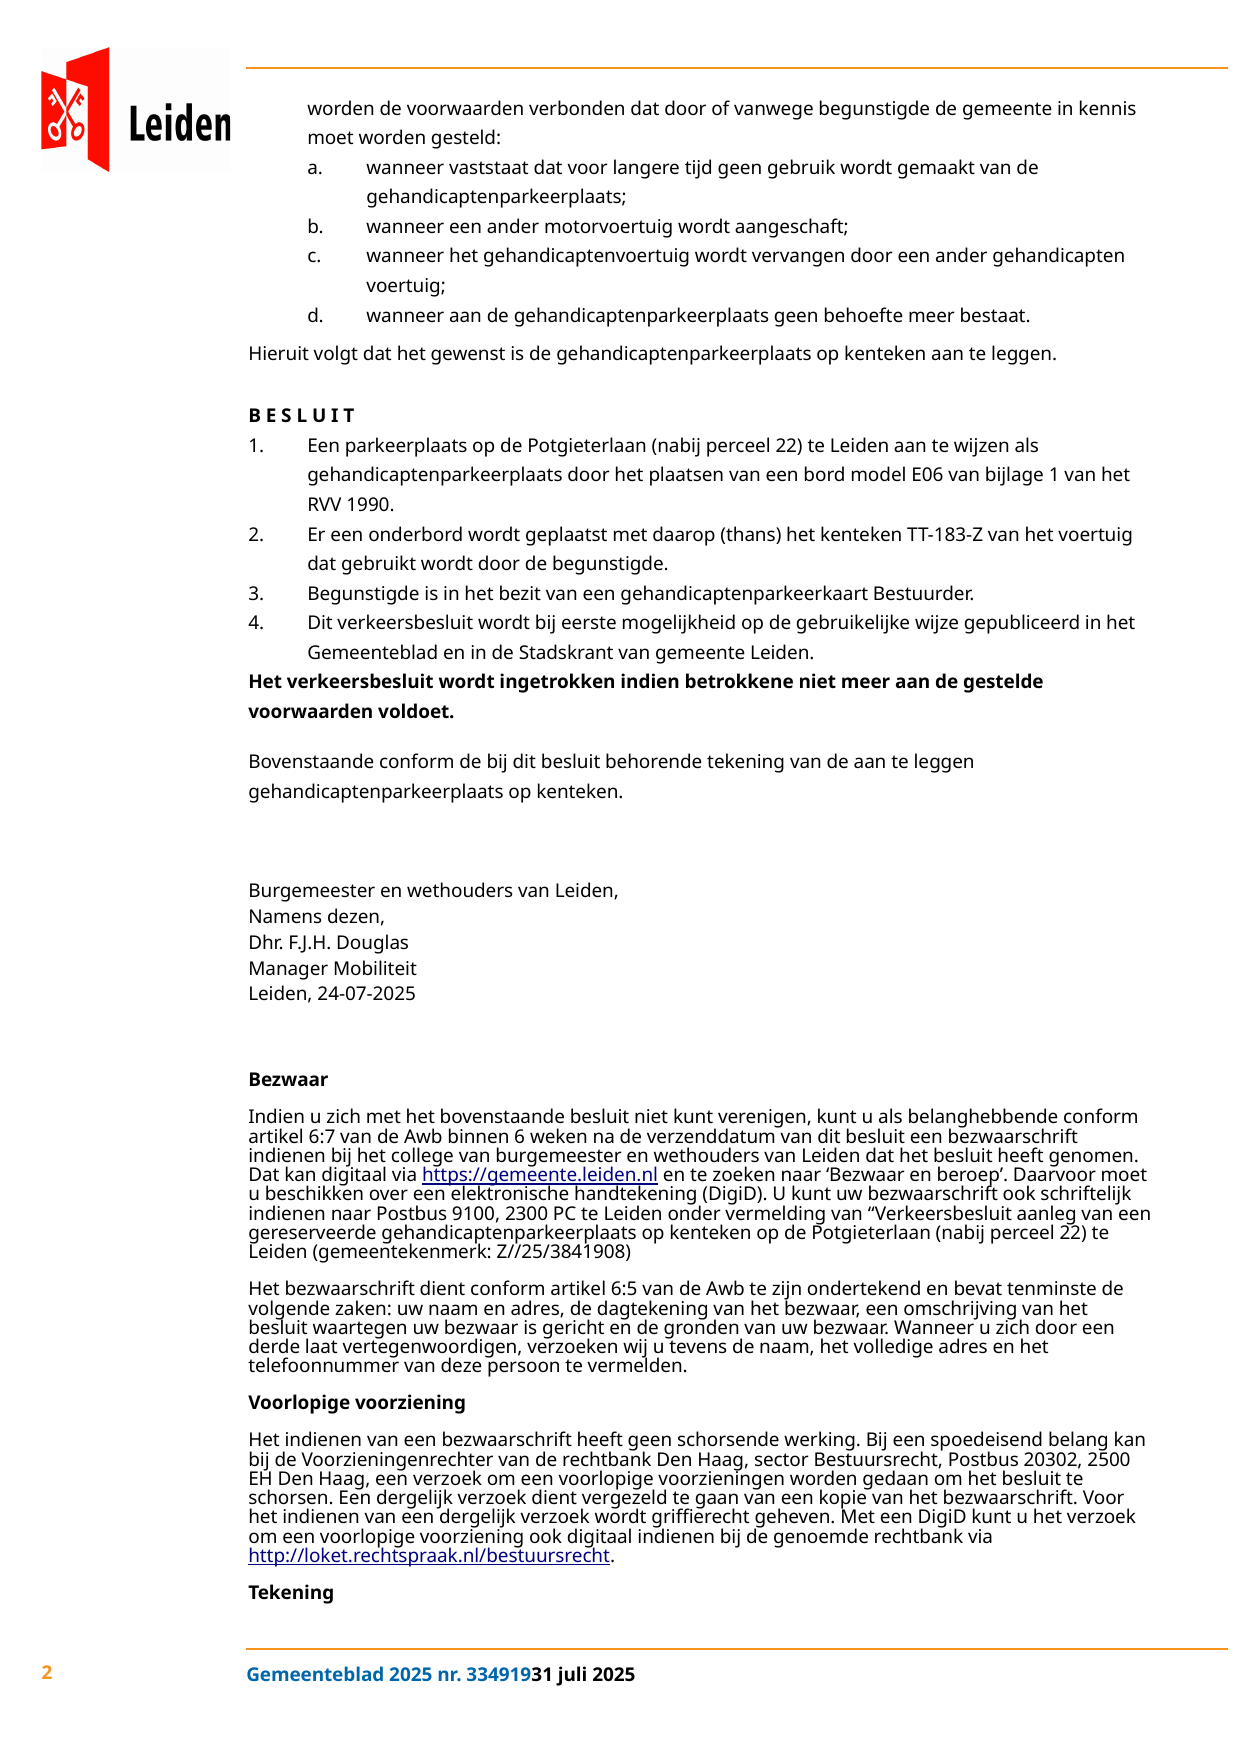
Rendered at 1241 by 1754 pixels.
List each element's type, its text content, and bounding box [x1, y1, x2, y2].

text Het indienen van een bezwaarschrift heeft geen schorsende werking. Bij een spoedeisend belang kan bij de Voorzieningenrechter van de rechtbank Den Haag, sector Bestuursrecht, Postbus 20302, 2500 EH Den Haag, een verzoek om een voorlopige voorzieningen worden gedaan om het besluit te schorsen. Een dergelijk verzoek dient vergezeld te gaan van een kopie van het bezwaarschrift. Voor het indienen van een dergelijk verzoek wordt griffierecht geheven. Met een DigiD kunt u het verzoek om een voorlopige voorziening ook digitaal indienen bij de genoemde rechtbank via http://loket.rechtspraak.nl/bestuursrecht. [248, 1431, 1152, 1566]
list Begunstigde is in het bezit van een gehandicaptenparkeerkaart Bestuurder. [248, 580, 1152, 606]
text Het verkeersbesluit wordt ingetrokken indien betrokkene niet meer aan de gestelde voorwaarden voldoet. [248, 669, 1152, 724]
text Voorlopige voorziening [248, 1394, 1152, 1413]
list wanneer aan de gehandicaptenparkeerplaats geen behoefte meer bestaat. [307, 302, 1152, 328]
list Er een onderbord wordt geplaatst met daarop (thans) het kenteken TT-183-Z van het voertuig dat gebruikt wordt door de begunstigde. [248, 521, 1152, 576]
list worden de voorwaarden verbonden dat door of vanwege begunstigde de gemeente in kennis moet worden gesteld: [248, 95, 1152, 150]
text Bezwaar [248, 1071, 1152, 1091]
text Tekening [248, 1584, 1152, 1603]
list Dit verkeersbesluit wordt bij eerste mogelijkheid op de gebruikelijke wijze gepubliceerd in het Gemeenteblad en in de Stadskrant van gemeente Leiden. [248, 609, 1152, 665]
text Leiden, 24-07-2025 [248, 981, 1152, 1006]
text Burgemeester en wethouders van Leiden, [248, 878, 1152, 903]
text Namens dezen, [248, 903, 1152, 929]
text Manager Mobiliteit [248, 955, 1152, 981]
list wanneer het gehandicaptenvoertuig wordt vervangen door een ander gehandicapten voertuig; [307, 243, 1152, 298]
text Het bezwaarschrift dient conform artikel 6:5 van de Awb te zijn ondertekend en bevat tenminste de volgende zaken: uw naam en adres, de dagtekening van het bezwaar, een omschrijving van het besluit waartegen uw bezwaar is gericht en de gronden van uw bezwaar. Wanneer u zich door een derde laat vertegenwoordigen, verzoeken wij u tevens de naam, het volledige adres en het telefoonnummer van deze persoon te vermelden. [248, 1280, 1152, 1377]
text Hieruit volgt dat het gewenst is de gehandicaptenparkeerplaats op kenteken aan te leggen. [248, 340, 1152, 366]
picture [41, 47, 231, 172]
list Een parkeerplaats op de Potgieterlaan (nabij perceel 22) te Leiden aan te wijzen als gehandicaptenparkeerplaats door het plaatsen van een bord model E06 van bijlage 1 van het RVV 1990. [248, 432, 1152, 517]
text Bovenstaande conform de bij dit besluit behorende tekening van de aan te leggen gehandicaptenparkeerplaats op kenteken. [248, 749, 1152, 804]
list wanneer vaststaat dat voor langere tijd geen gebruik wordt gemaakt van de gehandicaptenparkeerplaats; [307, 154, 1152, 209]
text Dhr. F.J.H. Douglas [248, 929, 1152, 955]
list wanneer een ander motorvoertuig wordt aangeschaft; [307, 213, 1152, 239]
text Indien u zich met het bovenstaande besluit niet kunt verenigen, kunt u als belanghebbende conform artikel 6:7 van de Awb binnen 6 weken na de verzenddatum van dit besluit een bezwaarschrift indienen bij het college van burgemeester en wethouders van Leiden dat het besluit heeft genomen. Dat kan digitaal via https://gemeente.leiden.nl en te zoeken naar ‘Bezwaar en beroep’. Daarvoor moet u beschikken over een elektronische handtekening (DigiD). U kunt uw bezwaarschrift ook schriftelijk indienen naar Postbus 9100, 2300 PC te Leiden onder vermelding van “Verkeersbesluit aanleg van een gereserveerde gehandicaptenparkeerplaats op kenteken op de Potgieterlaan (nabij perceel 22) te Leiden (gemeentekenmerk: Z//25/3841908) [248, 1108, 1152, 1262]
text B E S L U I T [248, 402, 1152, 428]
